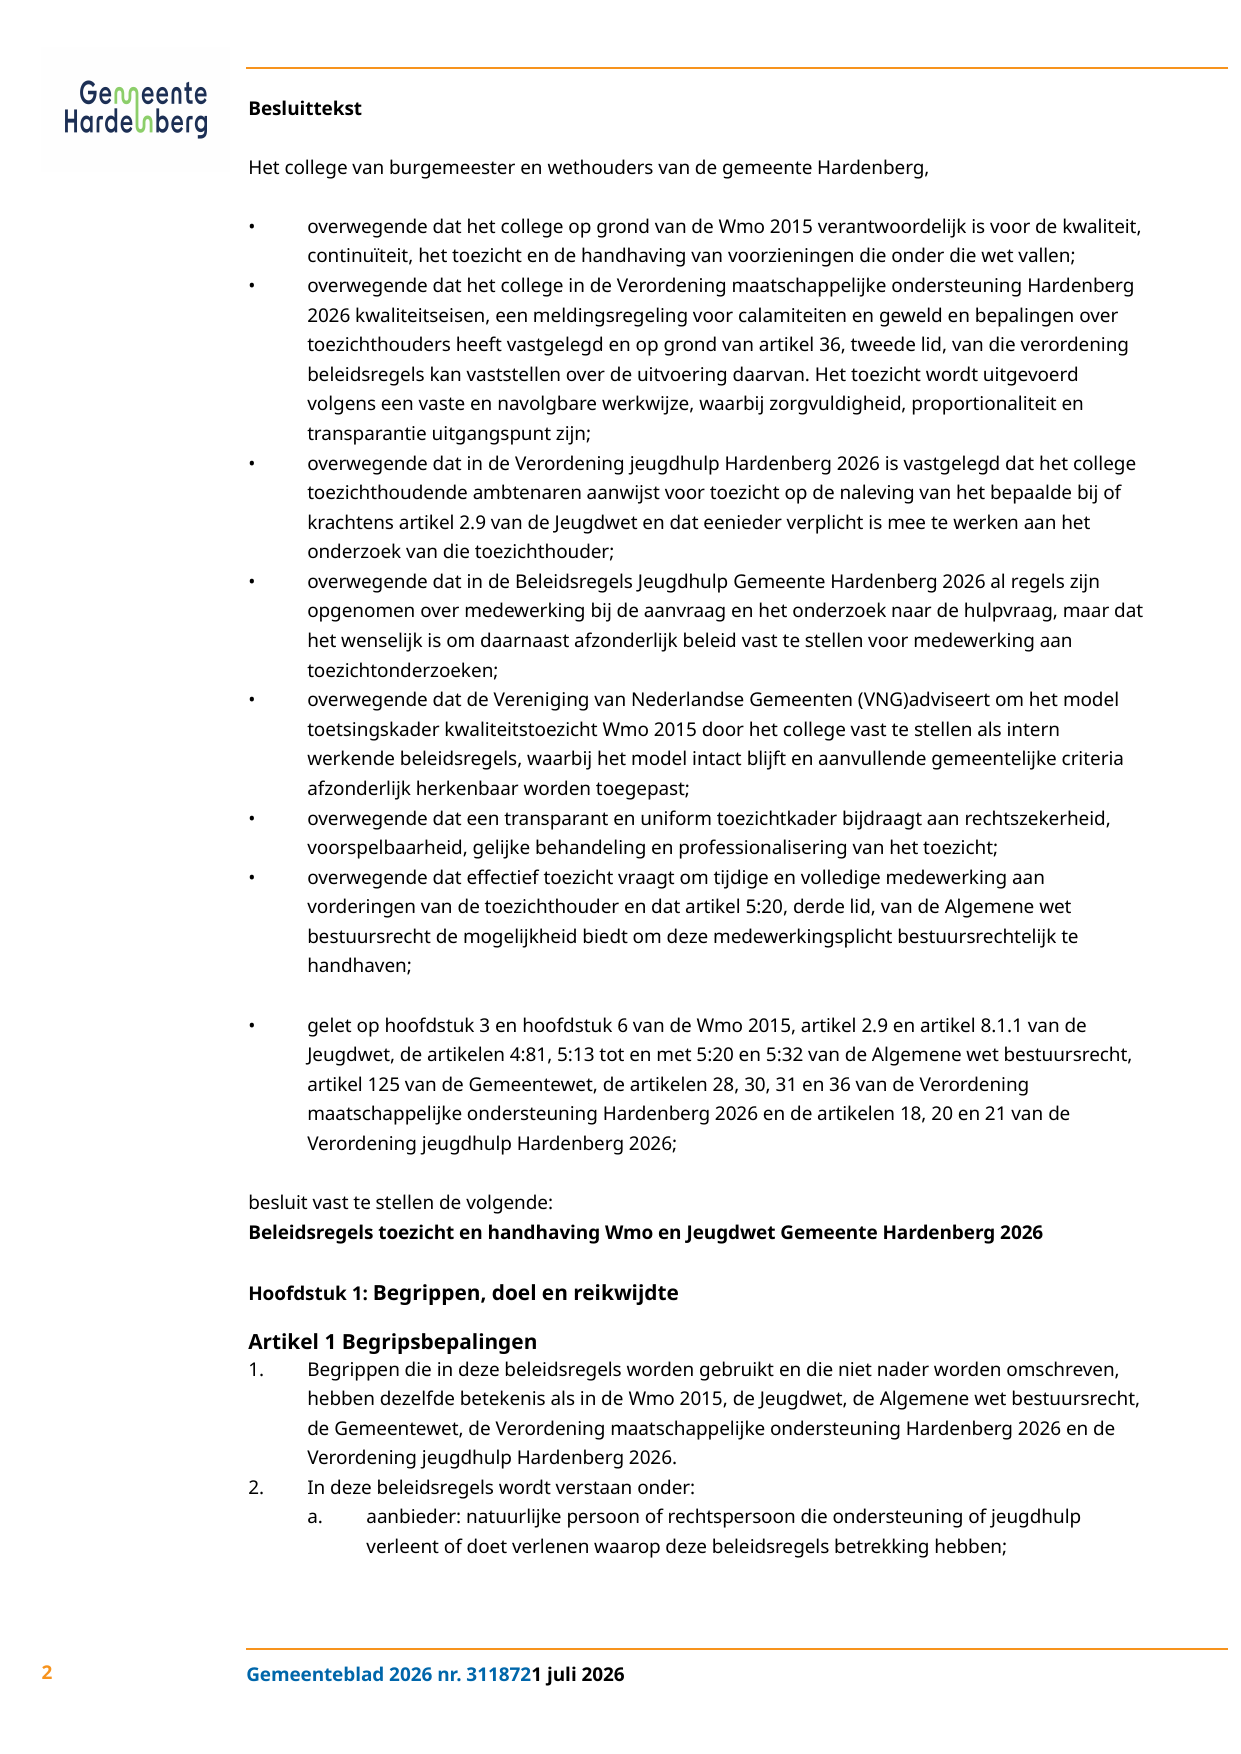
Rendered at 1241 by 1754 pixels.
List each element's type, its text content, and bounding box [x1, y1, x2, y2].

list aanbieder: natuurlijke persoon of rechtspersoon die ondersteuning of jeugdhulp verleent of doet verlenen waarop deze beleidsregels betrekking hebben; [307, 1504, 1152, 1559]
list overwegende dat het college in de Verordening maatschappelijke ondersteuning Hardenberg 2026 kwaliteitseisen, een meldingsregeling voor calamiteiten en geweld en bepalingen over toezichthouders heeft vastgelegd en op grond van artikel 36, tweede lid, van die verordening beleidsregels kan vaststellen over de uitvoering daarvan. Het toezicht wordt uitgevoerd volgens een vaste en navolgbare werkwijze, waarbij zorgvuldigheid, proportionaliteit en transparantie uitgangspunt zijn; [248, 272, 1152, 446]
list overwegende dat een transparant en uniform toezichtkader bijdraagt aan rechtszekerheid, voorspelbaarheid, gelijke behandeling en professionalisering van het toezicht; [248, 805, 1152, 860]
text Beleidsregels toezicht en handhaving Wmo en Jeugdwet Gemeente Hardenberg 2026 [248, 1219, 1152, 1245]
list overwegende dat het college op grond van de Wmo 2015 verantwoordelijk is voor de kwaliteit, continuïteit, het toezicht en de handhaving van voorzieningen die onder die wet vallen; [248, 213, 1152, 268]
list overwegende dat effectief toezicht vraagt om tijdige en volledige medewerking aan vorderingen van de toezichthouder en dat artikel 5:20, derde lid, van de Algemene wet bestuursrecht de mogelijkheid biedt om deze medewerkingsplicht bestuursrechtelijk te handhaven; [248, 864, 1152, 978]
text besluit vast te stellen de volgende: [248, 1189, 1152, 1215]
text Artikel 1 Begripsbepalingen [248, 1327, 1152, 1356]
picture [41, 47, 231, 172]
list overwegende dat de Vereniging van Nederlandse Gemeenten (VNG)adviseert om het model toetsingskader kwaliteitstoezicht Wmo 2015 door het college vast te stellen als intern werkende beleidsregels, waarbij het model intact blijft en aanvullende gemeentelijke criteria afzonderlijk herkenbaar worden toegepast; [248, 686, 1152, 801]
list overwegende dat in de Beleidsregels Jeugdhulp Gemeente Hardenberg 2026 al regels zijn opgenomen over medewerking bij de aanvraag en het onderzoek naar de hulpvraag, maar dat het wenselijk is om daarnaast afzonderlijk beleid vast te stellen voor medewerking aan toezichtonderzoeken; [248, 568, 1152, 683]
text Het college van burgemeester en wethouders van de gemeente Hardenberg, [248, 154, 1152, 180]
text Hoofdstuk 1: Begrippen, doel en reikwijdte [248, 1278, 1152, 1307]
list Begrippen die in deze beleidsregels worden gebruikt en die niet nader worden omschreven, hebben dezelfde betekenis als in de Wmo 2015, de Jeugdwet, de Algemene wet bestuursrecht, de Gemeentewet, de Verordening maatschappelijke ondersteuning Hardenberg 2026 en de Verordening jeugdhulp Hardenberg 2026. [248, 1356, 1152, 1470]
text Besluittekst [248, 95, 1152, 121]
list gelet op hoofdstuk 3 en hoofdstuk 6 van de Wmo 2015, artikel 2.9 en artikel 8.1.1 van de Jeugdwet, de artikelen 4:81, 5:13 tot en met 5:20 en 5:32 van de Algemene wet bestuursrecht, artikel 125 van de Gemeentewet, de artikelen 28, 30, 31 en 36 van de Verordening maatschappelijke ondersteuning Hardenberg 2026 en de artikelen 18, 20 en 21 van de Verordening jeugdhulp Hardenberg 2026; [248, 1012, 1152, 1156]
list overwegende dat in de Verordening jeugdhulp Hardenberg 2026 is vastgelegd dat het college toezichthoudende ambtenaren aanwijst voor toezicht op de naleving van het bepaalde bij of krachtens artikel 2.9 van de Jeugdwet en dat eenieder verplicht is mee te werken aan het onderzoek van die toezichthouder; [248, 450, 1152, 564]
list In deze beleidsregels wordt verstaan onder: [248, 1474, 1152, 1500]
